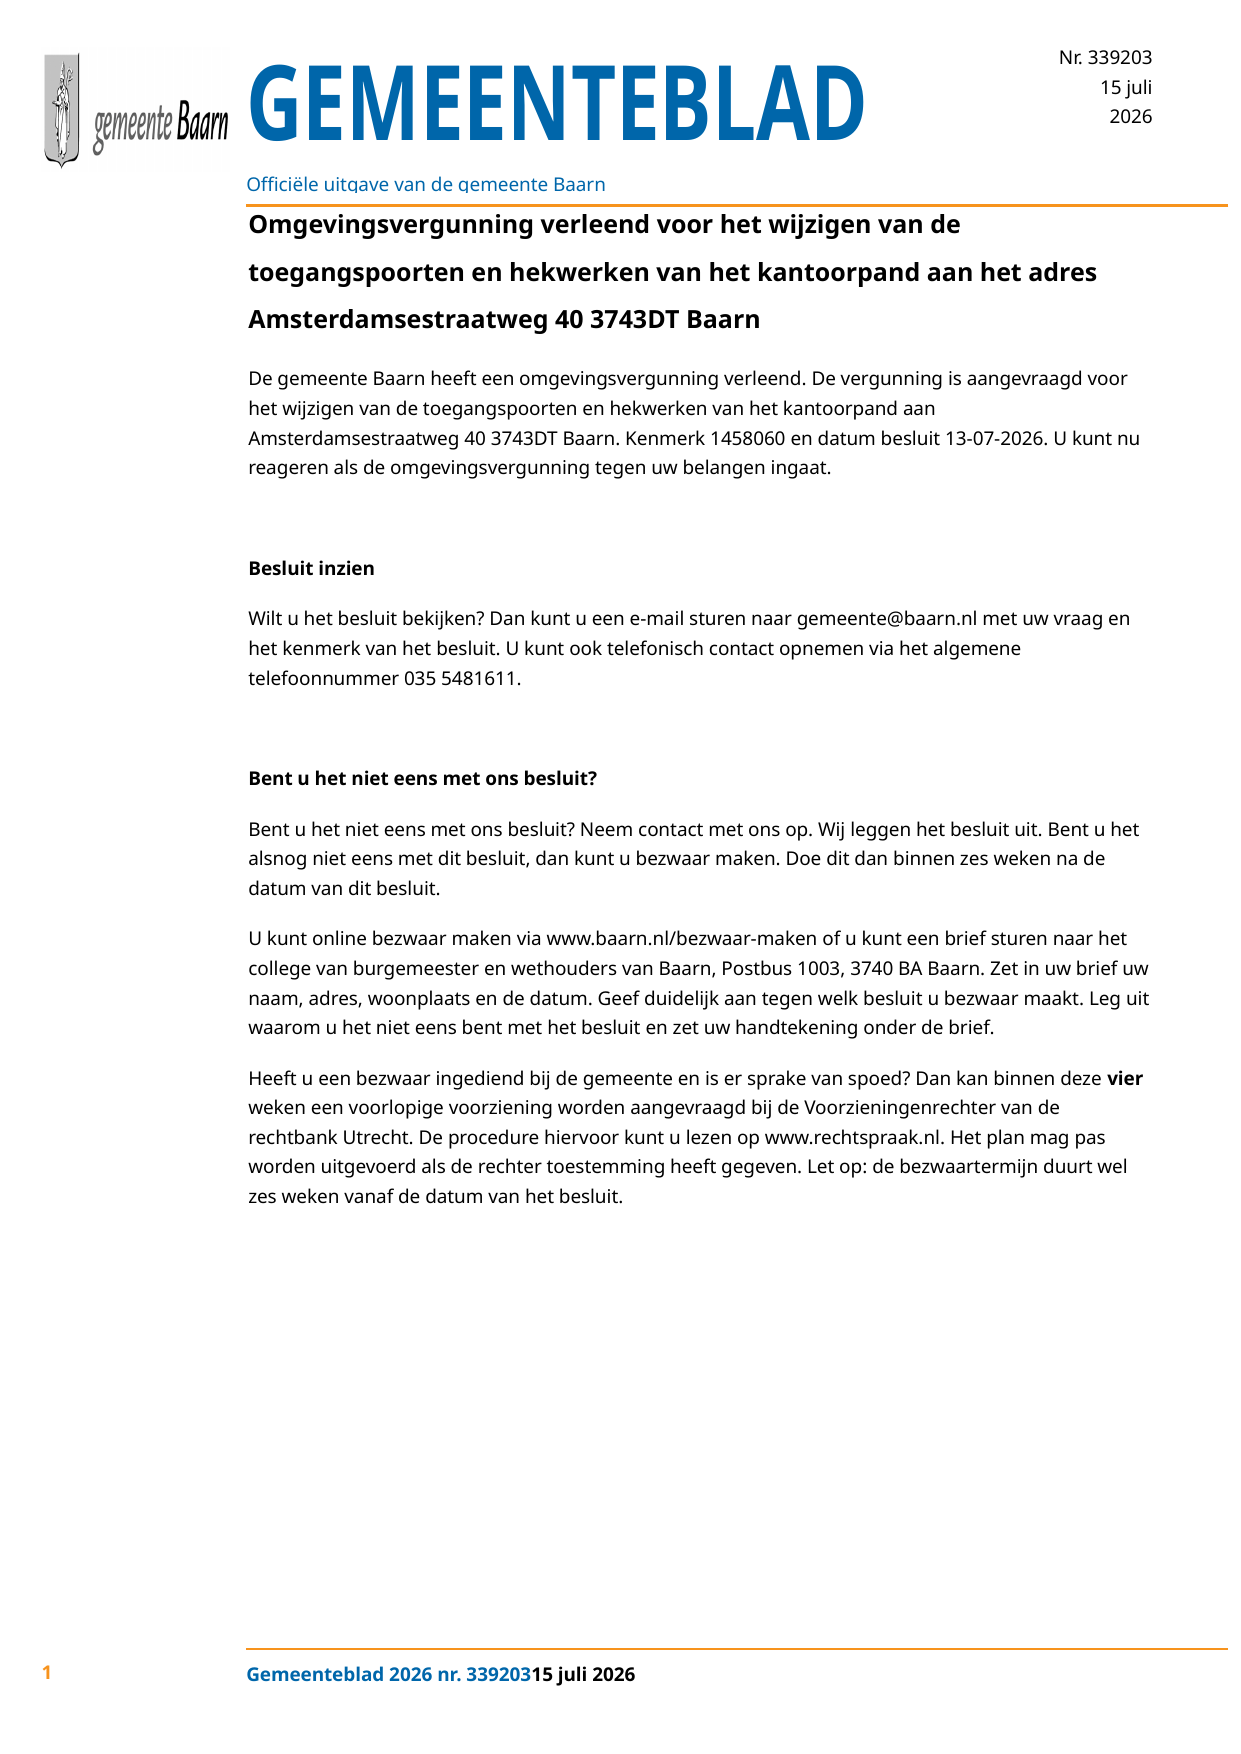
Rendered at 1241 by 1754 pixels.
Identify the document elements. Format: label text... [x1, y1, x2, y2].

text Heeft u een bezwaar ingediend bij de gemeente en is er sprake van spoed? Dan kan binnen deze vier weken een voorlopige voorziening worden aangevraagd bij de Voorzieningenrechter van de rechtbank Utrecht. De procedure hiervoor kunt u lezen op www.rechtspraak.nl. Het plan mag pas worden uitgevoerd als de rechter toestemming heeft gegeven. Let op: de bezwaartermijn duurt wel zes weken vanaf de datum van het besluit. [248, 1065, 1152, 1209]
text U kunt online bezwaar maken via www.baarn.nl/bezwaar-maken of u kunt een brief sturen naar het college van burgemeester en wethouders van Baarn, Postbus 1003, 3740 BA Baarn. Zet in uw brief uw naam, adres, woonplaats en de datum. Geef duidelijk aan tegen welk besluit u bezwaar maakt. Leg uit waarom u het niet eens bent met het besluit en zet uw handtekening onder de brief. [248, 926, 1152, 1040]
text Wilt u het besluit bekijken? Dan kunt u een e-mail sturen naar gemeente@baarn.nl met uw vraag en het kenmerk van het besluit. U kunt ook telefonisch contact opnemen via het algemene telefoonnummer 035 5481611. [248, 606, 1152, 690]
text Besluit inzien [248, 555, 1152, 581]
text Bent u het niet eens met ons besluit? Neem contact met ons op. Wij leggen het besluit uit. Bent u het alsnog niet eens met dit besluit, dan kunt u bezwaar maken. Doe dit dan binnen zes weken na de datum van dit besluit. [248, 816, 1152, 901]
picture [41, 47, 231, 172]
text Bent u het niet eens met ons besluit? [248, 766, 1152, 791]
text Omgevingsvergunning verleend voor het wijzigen van de toegangspoorten en hekwerken van het kantoorpand aan het adres Amsterdamsestraatweg 40 3743DT Baarn [248, 207, 1152, 336]
text De gemeente Baarn heeft een omgevingsvergunning verleend. De vergunning is aangevraagd voor het wijzigen van de toegangspoorten en hekwerken van het kantoorpand aan Amsterdamsestraatweg 40 3743DT Baarn. Kenmerk 1458060 en datum besluit 13-07-2026. U kunt nu reageren als de omgevingsvergunning tegen uw belangen ingaat. [248, 366, 1152, 480]
